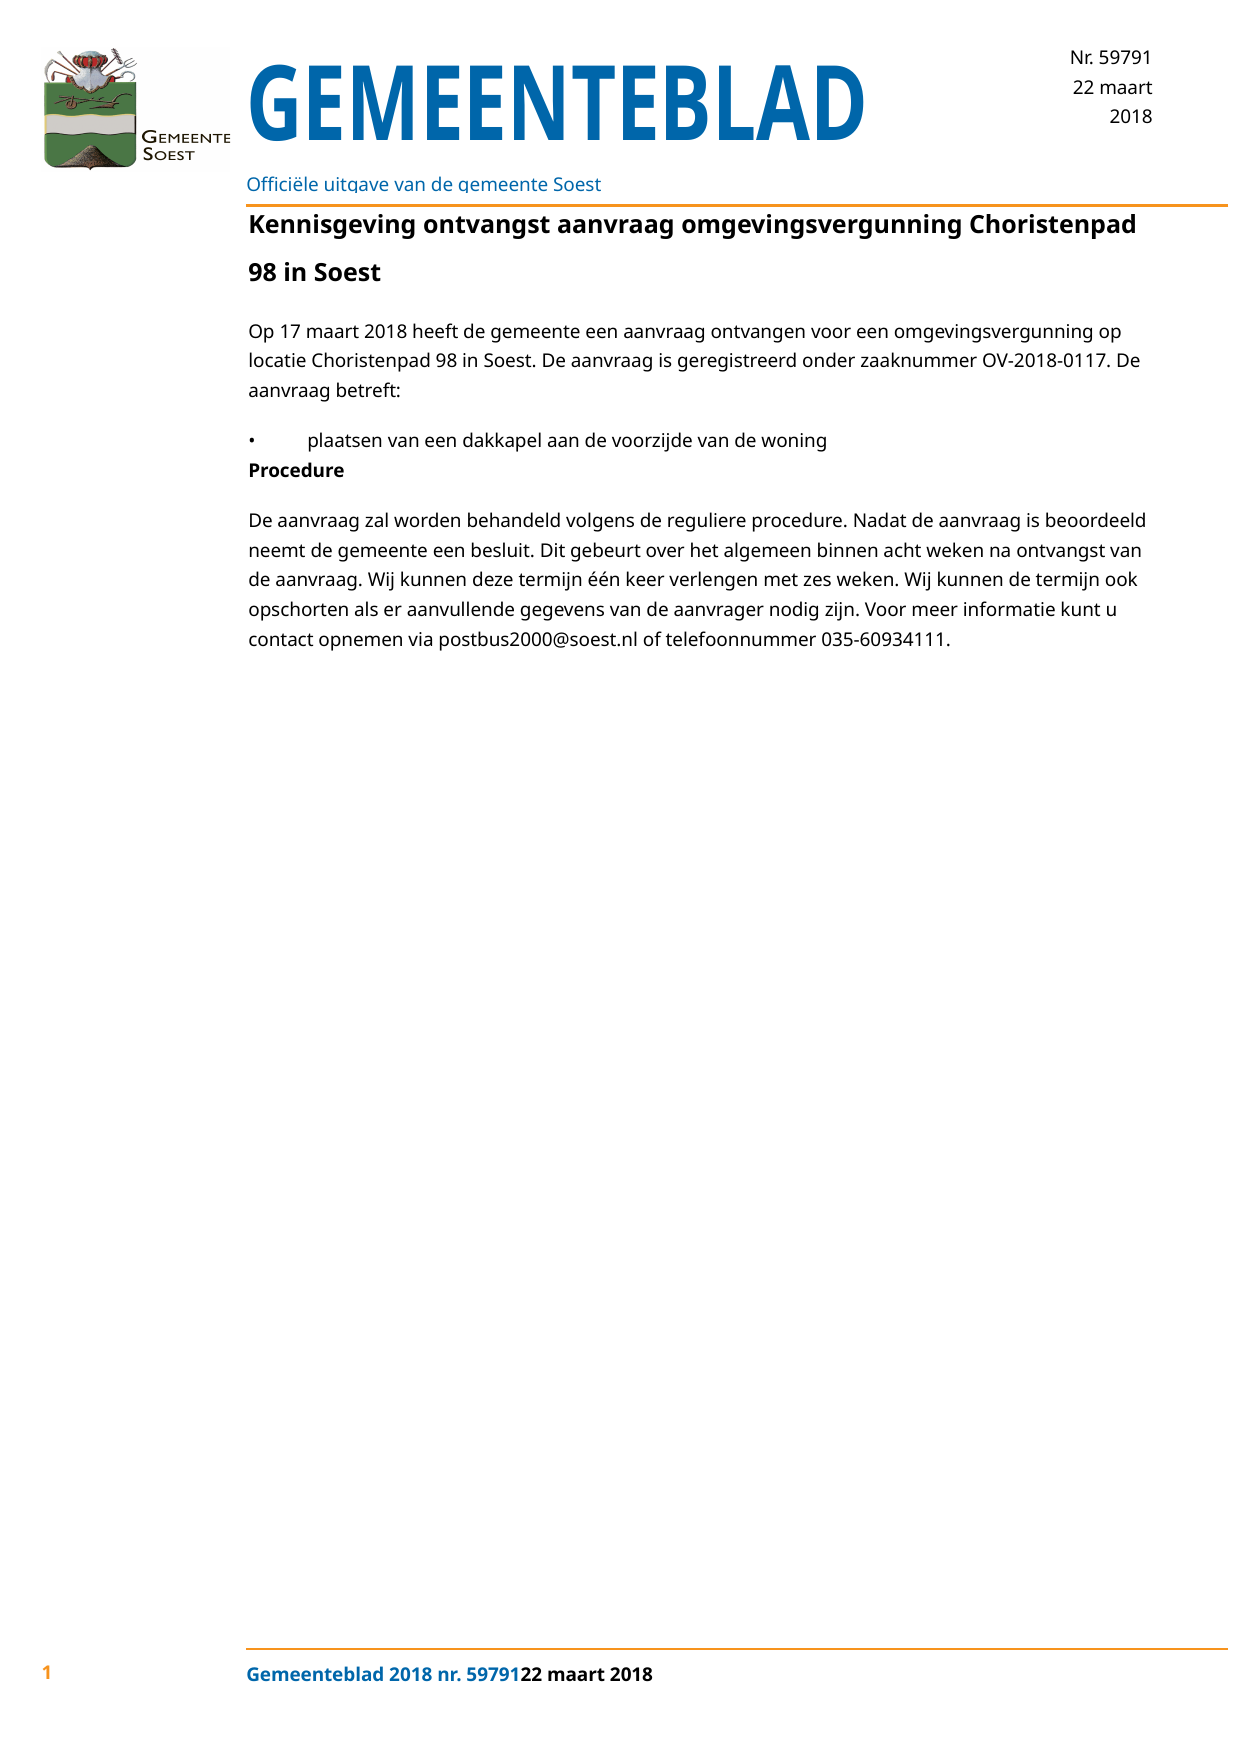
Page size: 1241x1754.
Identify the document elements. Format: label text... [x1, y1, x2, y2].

text Procedure [248, 457, 1152, 483]
text Op 17 maart 2018 heeft de gemeente een aanvraag ontvangen voor een omgevingsvergunning op locatie Choristenpad 98 in Soest. De aanvraag is geregistreerd onder zaaknummer OV-2018-0117. De aanvraag betreft: [248, 318, 1152, 403]
list plaatsen van een dakkapel aan de voorzijde van de woning [248, 427, 1152, 453]
picture [41, 47, 231, 172]
text Kennisgeving ontvangst aanvraag omgevingsvergunning Choristenpad 98 in Soest [248, 207, 1152, 288]
text De aanvraag zal worden behandeld volgens de reguliere procedure. Nadat de aanvraag is beoordeeld neemt de gemeente een besluit. Dit gebeurt over het algemeen binnen acht weken na ontvangst van de aanvraag. Wij kunnen deze termijn één keer verlengen met zes weken. Wij kunnen de termijn ook opschorten als er aanvullende gegevens van de aanvrager nodig zijn. Voor meer informatie kunt u contact opnemen via postbus2000@soest.nl of telefoonnummer 035-60934111. [248, 507, 1152, 652]
